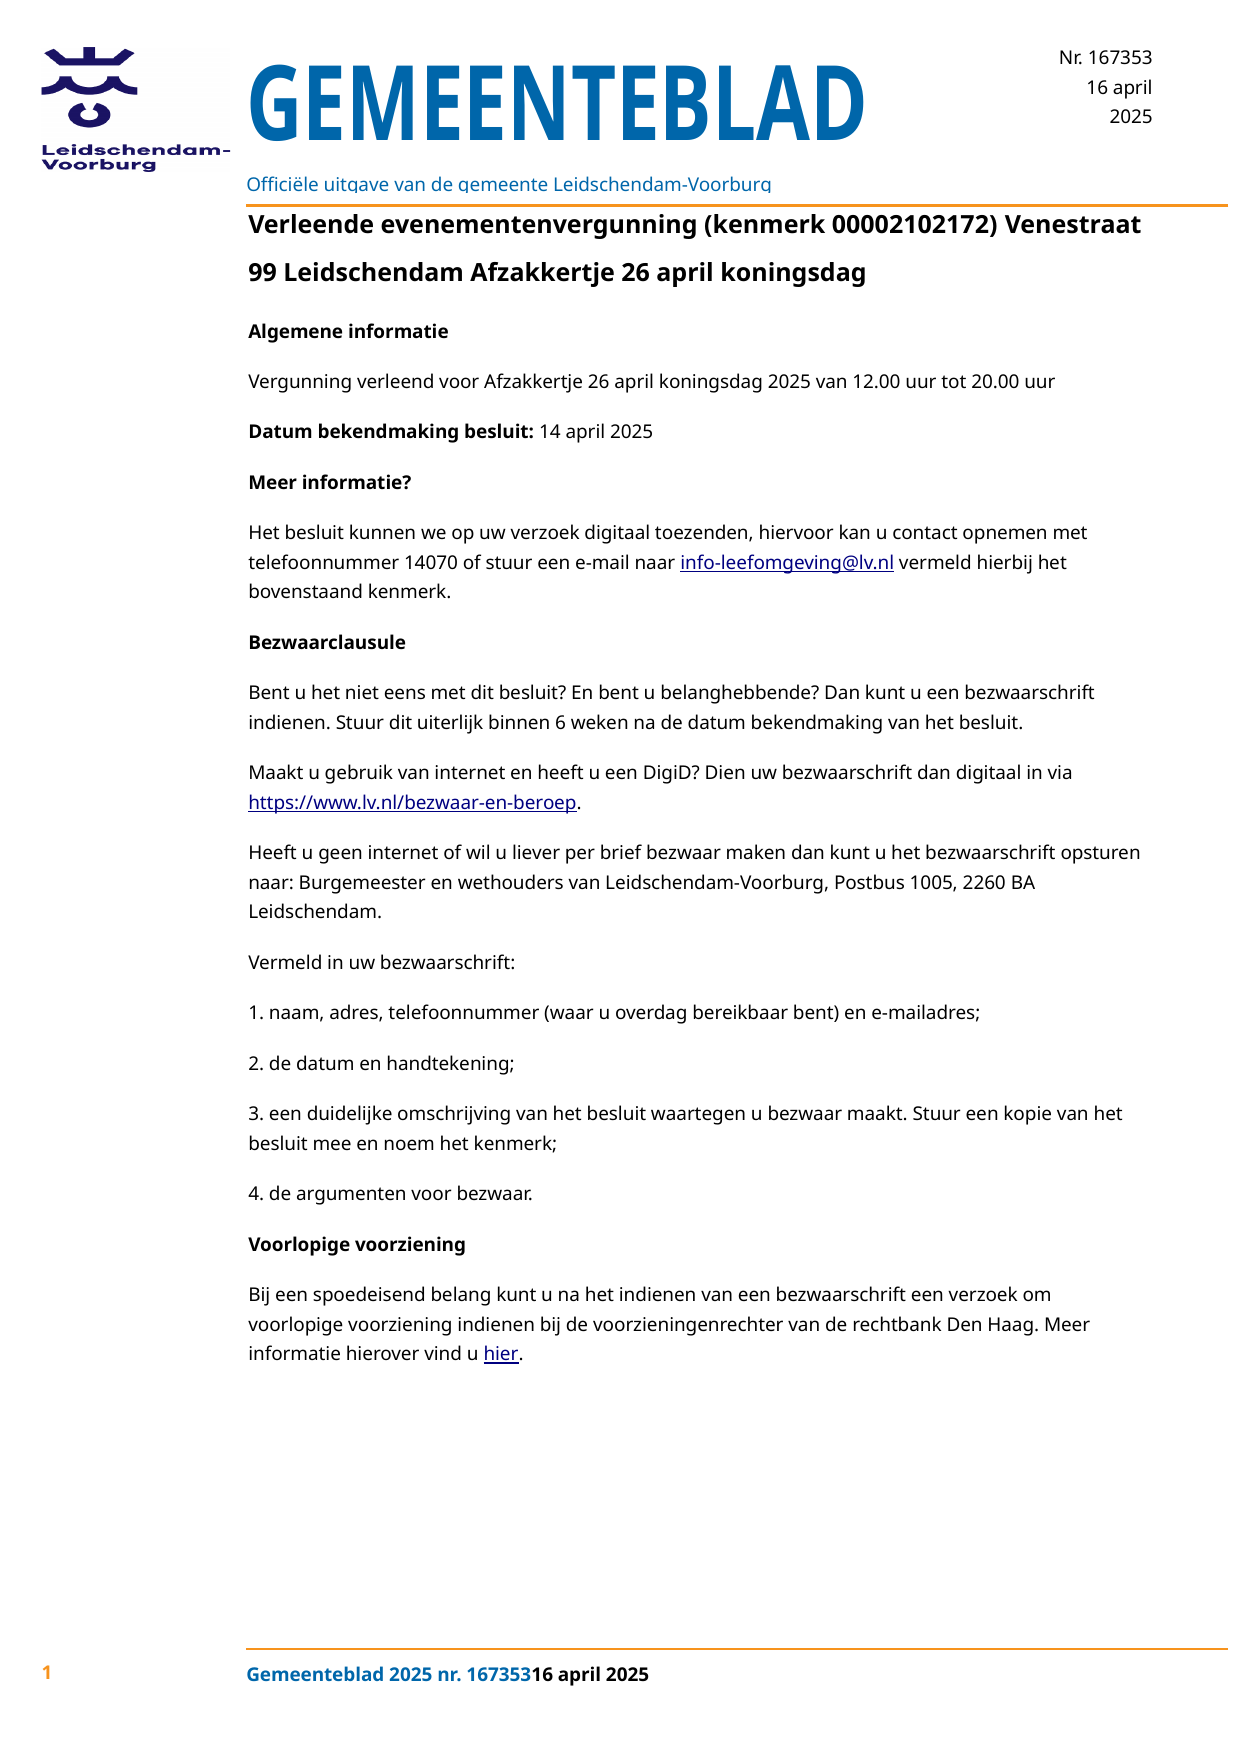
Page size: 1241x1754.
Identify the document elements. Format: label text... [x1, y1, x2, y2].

text 2. de datum en handtekening; [248, 1050, 1152, 1076]
text 3. een duidelijke omschrijving van het besluit waartegen u bezwaar maakt. Stuur een kopie van het besluit mee en noem het kenmerk; [248, 1100, 1152, 1156]
text Het besluit kunnen we op uw verzoek digitaal toezenden, hiervoor kan u contact opnemen met telefoonnummer 14070 of stuur een e-mail naar info-leefomgeving@lv.nl vermeld hierbij het bovenstaand kenmerk. [248, 519, 1152, 604]
text Voorlopige voorziening [248, 1231, 1152, 1257]
text Vermeld in uw bezwaarschrift: [248, 949, 1152, 975]
text Bezwaarclausule [248, 629, 1152, 655]
text Verleende evenementenvergunning (kenmerk 00002102172) Venestraat 99 Leidschendam Afzakkertje 26 april koningsdag [248, 207, 1152, 288]
text 1. naam, adres, telefoonnummer (waar u overdag bereikbaar bent) en e-mailadres; [248, 999, 1152, 1025]
text Bij een spoedeisend belang kunt u na het indienen van een bezwaarschrift een verzoek om voorlopige voorziening indienen bij de voorzieningenrechter van de rechtbank Den Haag. Meer informatie hierover vind u hier. [248, 1281, 1152, 1366]
text 4. de argumenten voor bezwaar. [248, 1180, 1152, 1206]
text Vergunning verleend voor Afzakkertje 26 april koningsdag 2025 van 12.00 uur tot 20.00 uur [248, 368, 1152, 394]
text Meer informatie? [248, 469, 1152, 495]
text Algemene informatie [248, 318, 1152, 344]
text Bent u het niet eens met dit besluit? En bent u belanghebbende? Dan kunt u een bezwaarschrift indienen. Stuur dit uiterlijk binnen 6 weken na de datum bekendmaking van het besluit. [248, 679, 1152, 735]
text Maakt u gebruik van internet en heeft u een DigiD? Dien uw bezwaarschrift dan digitaal in via https://www.lv.nl/bezwaar-en-beroep. [248, 759, 1152, 815]
picture [41, 47, 231, 172]
text Datum bekendmaking besluit: 14 april 2025 [248, 419, 1152, 444]
text Heeft u geen internet of wil u liever per brief bezwaar maken dan kunt u het bezwaarschrift opsturen naar: Burgemeester en wethouders van Leidschendam-Voorburg, Postbus 1005, 2260 BA Leidschendam. [248, 839, 1152, 924]
